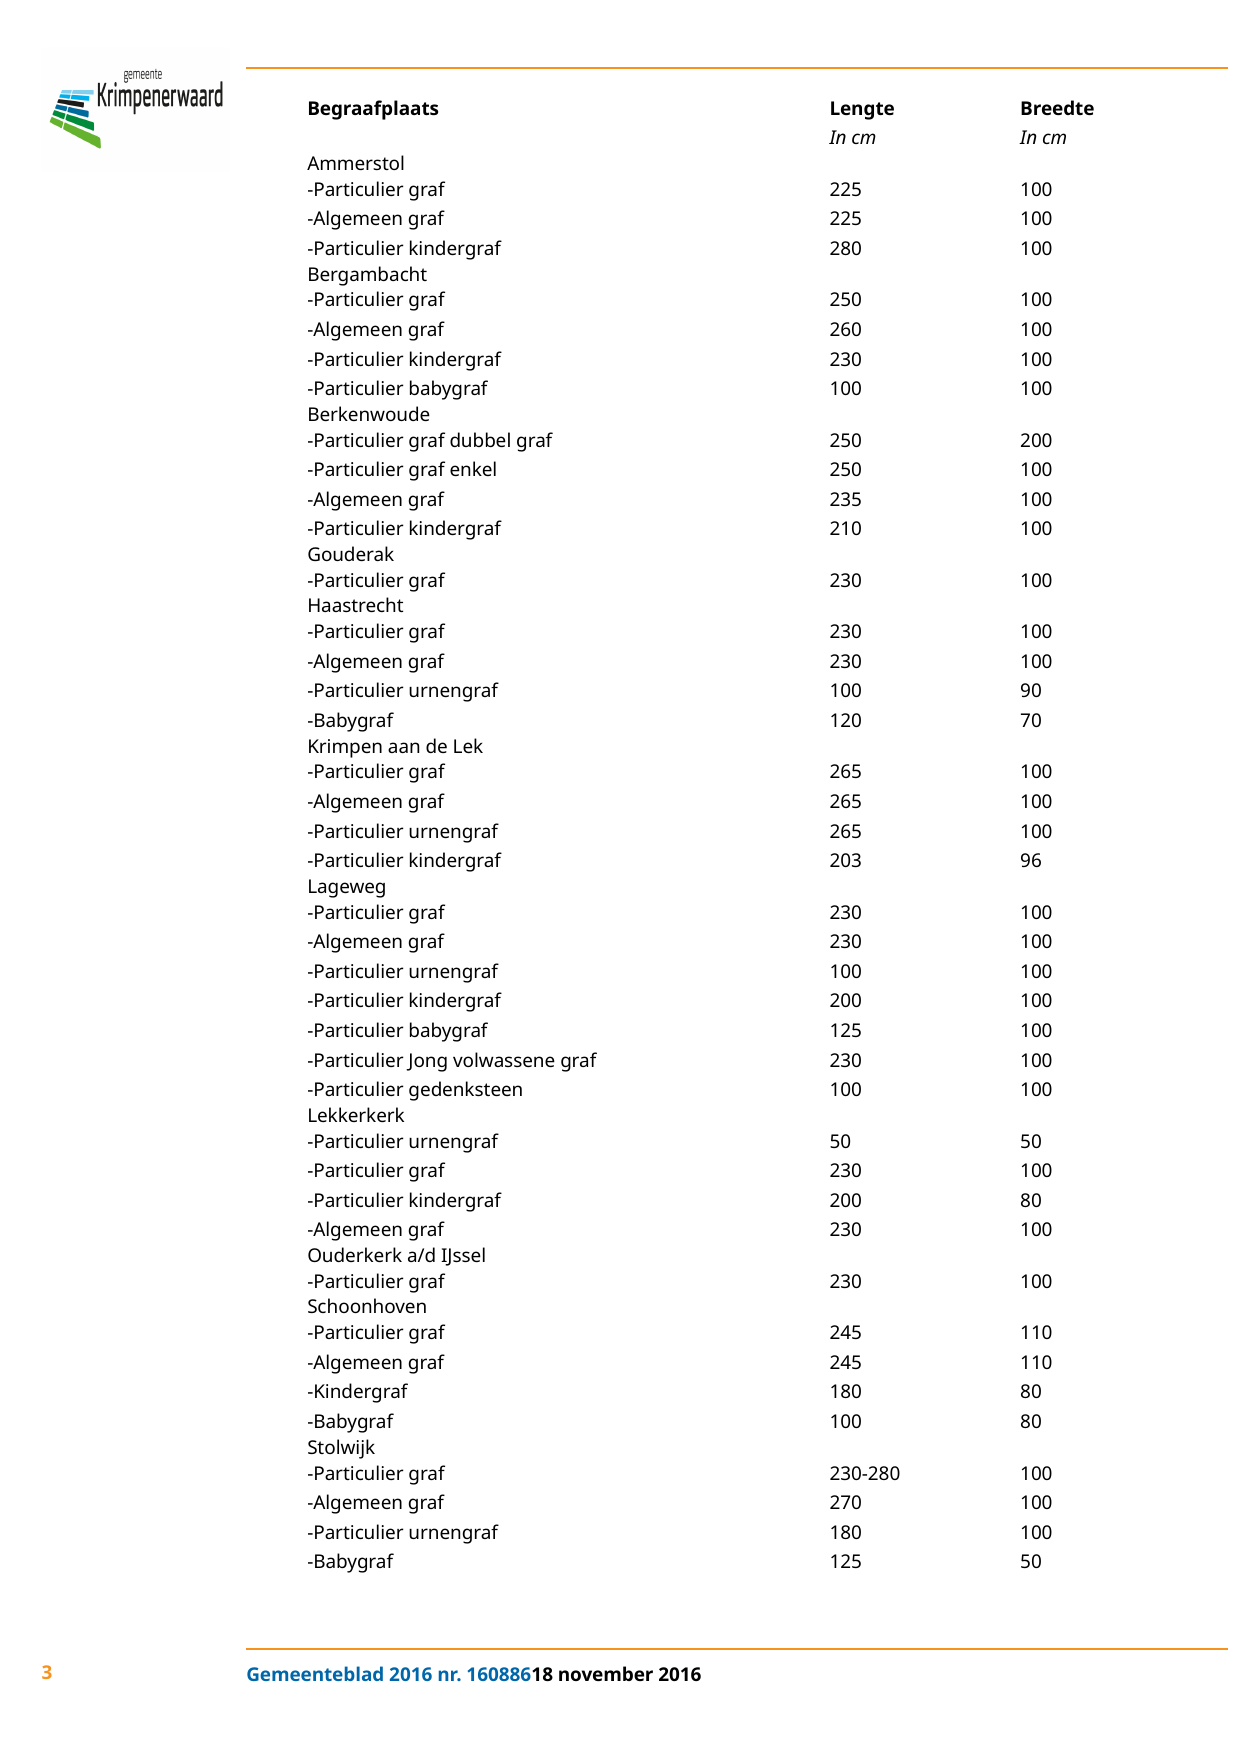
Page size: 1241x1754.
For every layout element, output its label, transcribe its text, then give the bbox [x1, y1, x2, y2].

table_cell 100 [1020, 567, 1211, 593]
table_cell [829, 873, 1020, 899]
table_cell [829, 261, 1020, 287]
table_cell 100 100 100 50 [1020, 1460, 1211, 1574]
table_cell [1020, 541, 1211, 567]
table_cell 225 225 280 [829, 176, 1020, 261]
table_cell [829, 1294, 1020, 1319]
table_header Breedte In cm [1020, 95, 1211, 150]
table_cell Gouderak [307, 541, 829, 567]
table_cell [829, 733, 1020, 759]
table_cell -Particulier graf dubbel graf -Particulier graf enkel -Algemeen graf -Particulier kindergraf [307, 427, 829, 541]
table_header Begraafplaats [307, 95, 829, 150]
table_cell 230-280 270 180 125 [829, 1460, 1020, 1574]
table_cell [1020, 261, 1211, 287]
table_cell 110 110 80 80 [1020, 1320, 1211, 1434]
table_cell 200 100 100 100 [1020, 427, 1211, 541]
table_header Lengte In cm [829, 95, 1020, 150]
table_cell Ammerstol [307, 150, 829, 176]
table_cell Bergambacht [307, 261, 829, 287]
table_cell [829, 401, 1020, 427]
table_cell Haastrecht [307, 593, 829, 618]
table_cell Stolwijk [307, 1434, 829, 1460]
table_cell [1020, 1242, 1211, 1268]
table_cell [1020, 401, 1211, 427]
table_cell -Particulier graf -Algemeen graf -Kindergraf -Babygraf [307, 1320, 829, 1434]
table_cell [1020, 593, 1211, 618]
table_cell -Particulier graf -Algemeen graf -Particulier urnengraf -Babygraf [307, 619, 829, 733]
table_cell [829, 593, 1020, 618]
table_cell 250 260 230 100 [829, 287, 1020, 401]
table_cell -Particulier graf -Algemeen graf -Particulier urnengraf -Particulier kindergraf [307, 759, 829, 873]
table_cell [1020, 1434, 1211, 1460]
table_cell 230 230 100 200 125 230 100 [829, 899, 1020, 1102]
table_cell 230 [829, 1268, 1020, 1294]
table_cell [829, 1242, 1020, 1268]
table_cell 100 100 100 96 [1020, 759, 1211, 873]
table_cell [829, 150, 1020, 176]
table_cell 245 245 180 100 [829, 1320, 1020, 1434]
table_cell Ouderkerk a/d IJssel [307, 1242, 829, 1268]
table_cell [1020, 1102, 1211, 1128]
table_cell 100 100 100 [1020, 176, 1211, 261]
table_cell [829, 1102, 1020, 1128]
table_cell Krimpen aan de Lek [307, 733, 829, 759]
table_cell Lekkerkerk [307, 1102, 829, 1128]
table_cell [1020, 1294, 1211, 1319]
table_cell -Particulier graf -Algemeen graf -Particulier kindergraf -Particulier babygraf [307, 287, 829, 401]
table_cell [1020, 150, 1211, 176]
table_cell [1020, 873, 1211, 899]
table_cell Lageweg [307, 873, 829, 899]
table_cell -Particulier graf -Algemeen graf -Particulier kindergraf [307, 176, 829, 261]
table_cell [1020, 733, 1211, 759]
table_cell 230 [829, 567, 1020, 593]
table_cell 100 100 90 70 [1020, 619, 1211, 733]
table_cell 50 100 80 100 [1020, 1128, 1211, 1242]
table_cell -Particulier graf [307, 1268, 829, 1294]
table_cell 265 265 265 203 [829, 759, 1020, 873]
table_cell 230 230 100 120 [829, 619, 1020, 733]
picture [41, 47, 231, 172]
table_cell [829, 541, 1020, 567]
table_cell -Particulier graf -Algemeen graf -Particulier urnengraf -Babygraf [307, 1460, 829, 1574]
table_cell 100 100 100 100 [1020, 287, 1211, 401]
table_cell 100 [1020, 1268, 1211, 1294]
table_cell Berkenwoude [307, 401, 829, 427]
table_cell -Particulier graf -Algemeen graf -Particulier urnengraf -Particulier kindergraf -Particulier babygraf -Particulier Jong volwassene graf -Particulier gedenksteen [307, 899, 829, 1102]
table_cell [829, 1434, 1020, 1460]
table_cell 100 100 100 100 100 100 100 [1020, 899, 1211, 1102]
table_cell 250 250 235 210 [829, 427, 1020, 541]
table_cell -Particulier graf [307, 567, 829, 593]
table_cell Schoonhoven [307, 1294, 829, 1319]
table_cell 50 230 200 230 [829, 1128, 1020, 1242]
table_cell -Particulier urnengraf -Particulier graf -Particulier kindergraf -Algemeen graf [307, 1128, 829, 1242]
